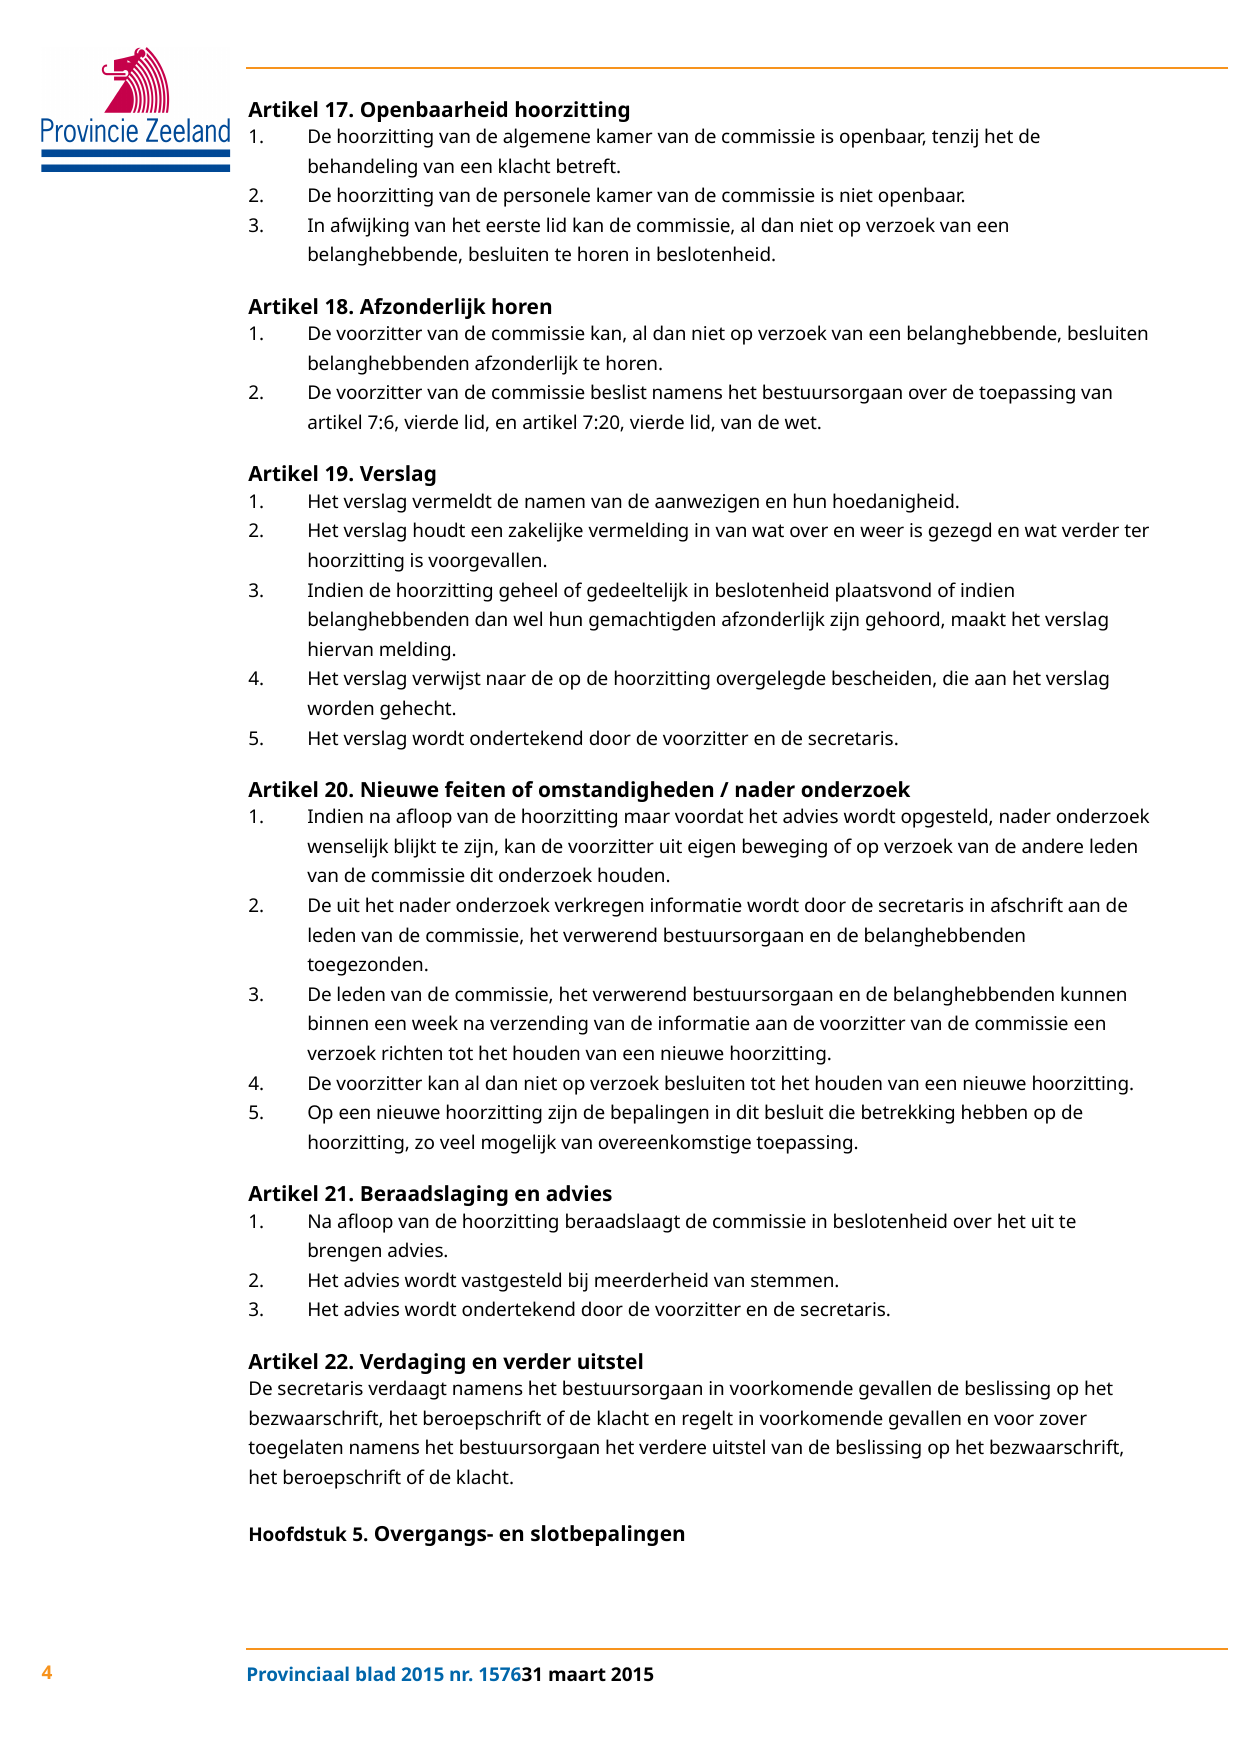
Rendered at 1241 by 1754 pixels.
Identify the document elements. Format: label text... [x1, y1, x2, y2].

text Artikel 17. Openbaarheid hoorzitting [248, 95, 1152, 123]
list Indien de hoorzitting geheel of gedeeltelijk in beslotenheid plaatsvond of indien belanghebbenden dan wel hun gemachtigden afzonderlijk zijn gehoord, maakt het verslag hiervan melding. [248, 577, 1152, 662]
list Het verslag vermeldt de namen van de aanwezigen en hun hoedanigheid. [248, 488, 1152, 514]
list Het verslag verwijst naar de op de hoorzitting overgelegde bescheiden, die aan het verslag worden gehecht. [248, 666, 1152, 721]
list Het verslag houdt een zakelijke vermelding in van wat over en weer is gezegd en wat verder ter hoorzitting is voorgevallen. [248, 518, 1152, 573]
list De uit het nader onderzoek verkregen informatie wordt door de secretaris in afschrift aan de leden van de commissie, het verwerend bestuursorgaan en de belanghebbenden toegezonden. [248, 892, 1152, 977]
picture [41, 47, 231, 172]
list De hoorzitting van de personele kamer van de commissie is niet openbaar. [248, 182, 1152, 208]
list Het advies wordt ondertekend door de voorzitter en de secretaris. [248, 1297, 1152, 1322]
text Artikel 22. Verdaging en verder uitstel [248, 1347, 1152, 1375]
list De voorzitter kan al dan niet op verzoek besluiten tot het houden van een nieuwe hoorzitting. [248, 1070, 1152, 1096]
text Artikel 20. Nieuwe feiten of omstandigheden / nader onderzoek [248, 775, 1152, 803]
list Op een nieuwe hoorzitting zijn de bepalingen in dit besluit die betrekking hebben op de hoorzitting, zo veel mogelijk van overeenkomstige toepassing. [248, 1099, 1152, 1155]
text De secretaris verdaagt namens het bestuursorgaan in voorkomende gevallen de beslissing op het bezwaarschrift, het beroepschrift of de klacht en regelt in voorkomende gevallen en voor zover toegelaten namens het bestuursorgaan het verdere uitstel van de beslissing op het bezwaarschrift, het beroepschrift of de klacht. [248, 1375, 1152, 1490]
list Indien na afloop van de hoorzitting maar voordat het advies wordt opgesteld, nader onderzoek wenselijk blijkt te zijn, kan de voorzitter uit eigen beweging of op verzoek van de andere leden van de commissie dit onderzoek houden. [248, 803, 1152, 888]
text Artikel 21. Beraadslaging en advies [248, 1179, 1152, 1208]
list De voorzitter van de commissie kan, al dan niet op verzoek van een belanghebbende, besluiten belanghebbenden afzonderlijk te horen. [248, 320, 1152, 376]
list In afwijking van het eerste lid kan de commissie, al dan niet op verzoek van een belanghebbende, besluiten te horen in beslotenheid. [248, 212, 1152, 267]
list Na afloop van de hoorzitting beraadslaagt de commissie in beslotenheid over het uit te brengen advies. [248, 1208, 1152, 1263]
list Het verslag wordt ondertekend door de voorzitter en de secretaris. [248, 725, 1152, 750]
list Het advies wordt vastgesteld bij meerderheid van stemmen. [248, 1267, 1152, 1293]
text Hoofdstuk 5. Overgangs- en slotbepalingen [248, 1519, 1152, 1548]
text Artikel 18. Afzonderlijk horen [248, 292, 1152, 320]
list De leden van de commissie, het verwerend bestuursorgaan en de belanghebbenden kunnen binnen een week na verzending van de informatie aan de voorzitter van de commissie een verzoek richten tot het houden van een nieuwe hoorzitting. [248, 981, 1152, 1066]
list De voorzitter van de commissie beslist namens het bestuursorgaan over de toepassing van artikel 7:6, vierde lid, en artikel 7:20, vierde lid, van de wet. [248, 379, 1152, 435]
text Artikel 19. Verslag [248, 459, 1152, 488]
list De hoorzitting van de algemene kamer van de commissie is openbaar, tenzij het de behandeling van een klacht betreft. [248, 123, 1152, 178]
